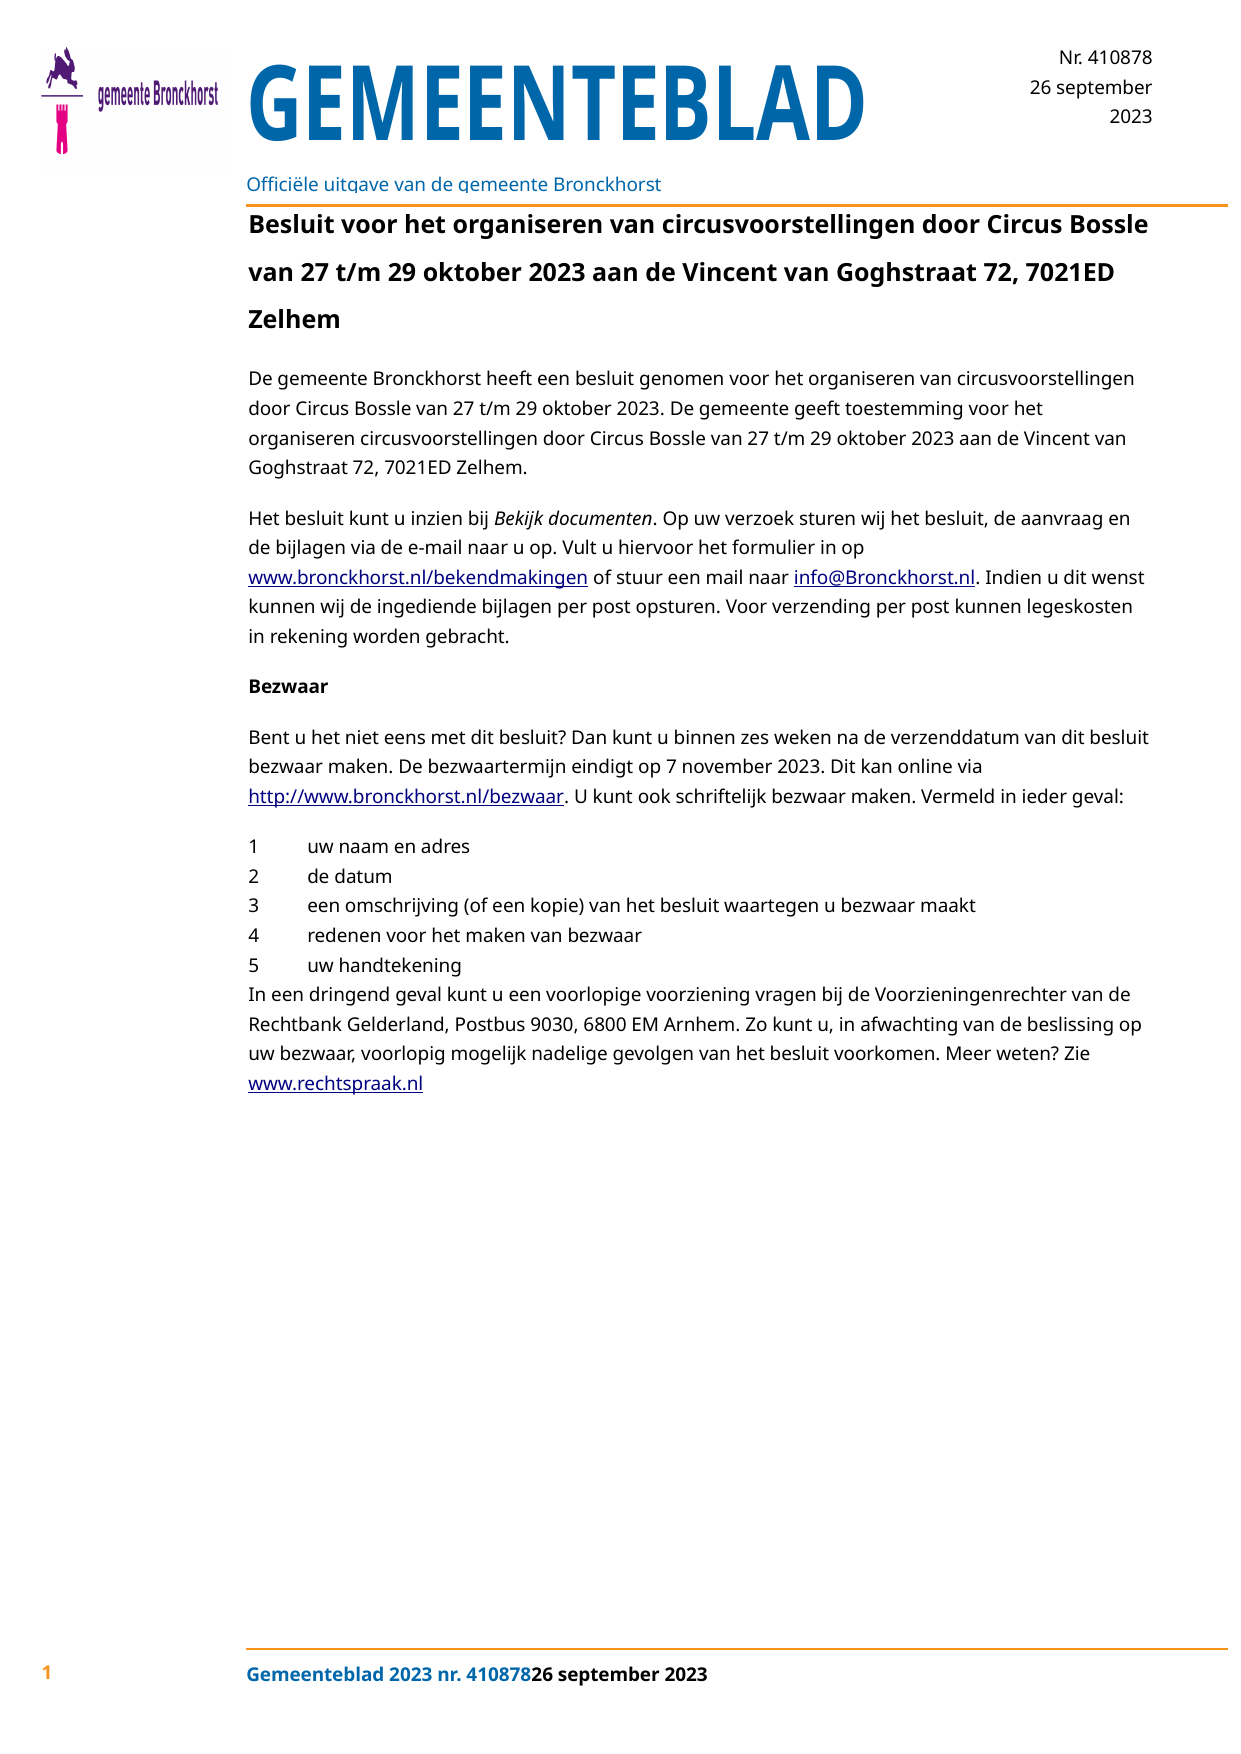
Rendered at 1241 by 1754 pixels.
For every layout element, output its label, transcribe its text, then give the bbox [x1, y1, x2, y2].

text Bezwaar [248, 673, 1152, 699]
list redenen voor het maken van bezwaar [248, 922, 1152, 948]
list een omschrijving (of een kopie) van het besluit waartegen u bezwaar maakt [248, 893, 1152, 918]
text Besluit voor het organiseren van circusvoorstellingen door Circus Bossle van 27 t/m 29 oktober 2023 aan de Vincent van Goghstraat 72, 7021ED Zelhem [248, 207, 1152, 336]
text In een dringend geval kunt u een voorlopige voorziening vragen bij de Voorzieningenrechter van de Rechtbank Gelderland, Postbus 9030, 6800 EM Arnhem. Zo kunt u, in afwachting van de beslissing op uw bezwaar, voorlopig mogelijk nadelige gevolgen van het besluit voorkomen. Meer weten? Zie www.rechtspraak.nl [248, 981, 1152, 1096]
text Het besluit kunt u inzien bij Bekijk documenten. Op uw verzoek sturen wij het besluit, de aanvraag en de bijlagen via de e-mail naar u op. Vult u hiervoor het formulier in op www.bronckhorst.nl/bekendmakingen of stuur een mail naar info@Bronckhorst.nl. Indien u dit wenst kunnen wij de ingediende bijlagen per post opsturen. Voor verzending per post kunnen legeskosten in rekening worden gebracht. [248, 505, 1152, 649]
list uw naam en adres [248, 833, 1152, 859]
list de datum [248, 863, 1152, 889]
list uw handtekening [248, 952, 1152, 977]
picture [41, 47, 231, 172]
text Bent u het niet eens met dit besluit? Dan kunt u binnen zes weken na de verzenddatum van dit besluit bezwaar maken. De bezwaartermijn eindigt op 7 november 2023. Dit kan online via http://www.bronckhorst.nl/bezwaar. U kunt ook schriftelijk bezwaar maken. Vermeld in ieder geval: [248, 724, 1152, 809]
text De gemeente Bronckhorst heeft een besluit genomen voor het organiseren van circusvoorstellingen door Circus Bossle van 27 t/m 29 oktober 2023. De gemeente geeft toestemming voor het organiseren circusvoorstellingen door Circus Bossle van 27 t/m 29 oktober 2023 aan de Vincent van Goghstraat 72, 7021ED Zelhem. [248, 366, 1152, 480]
